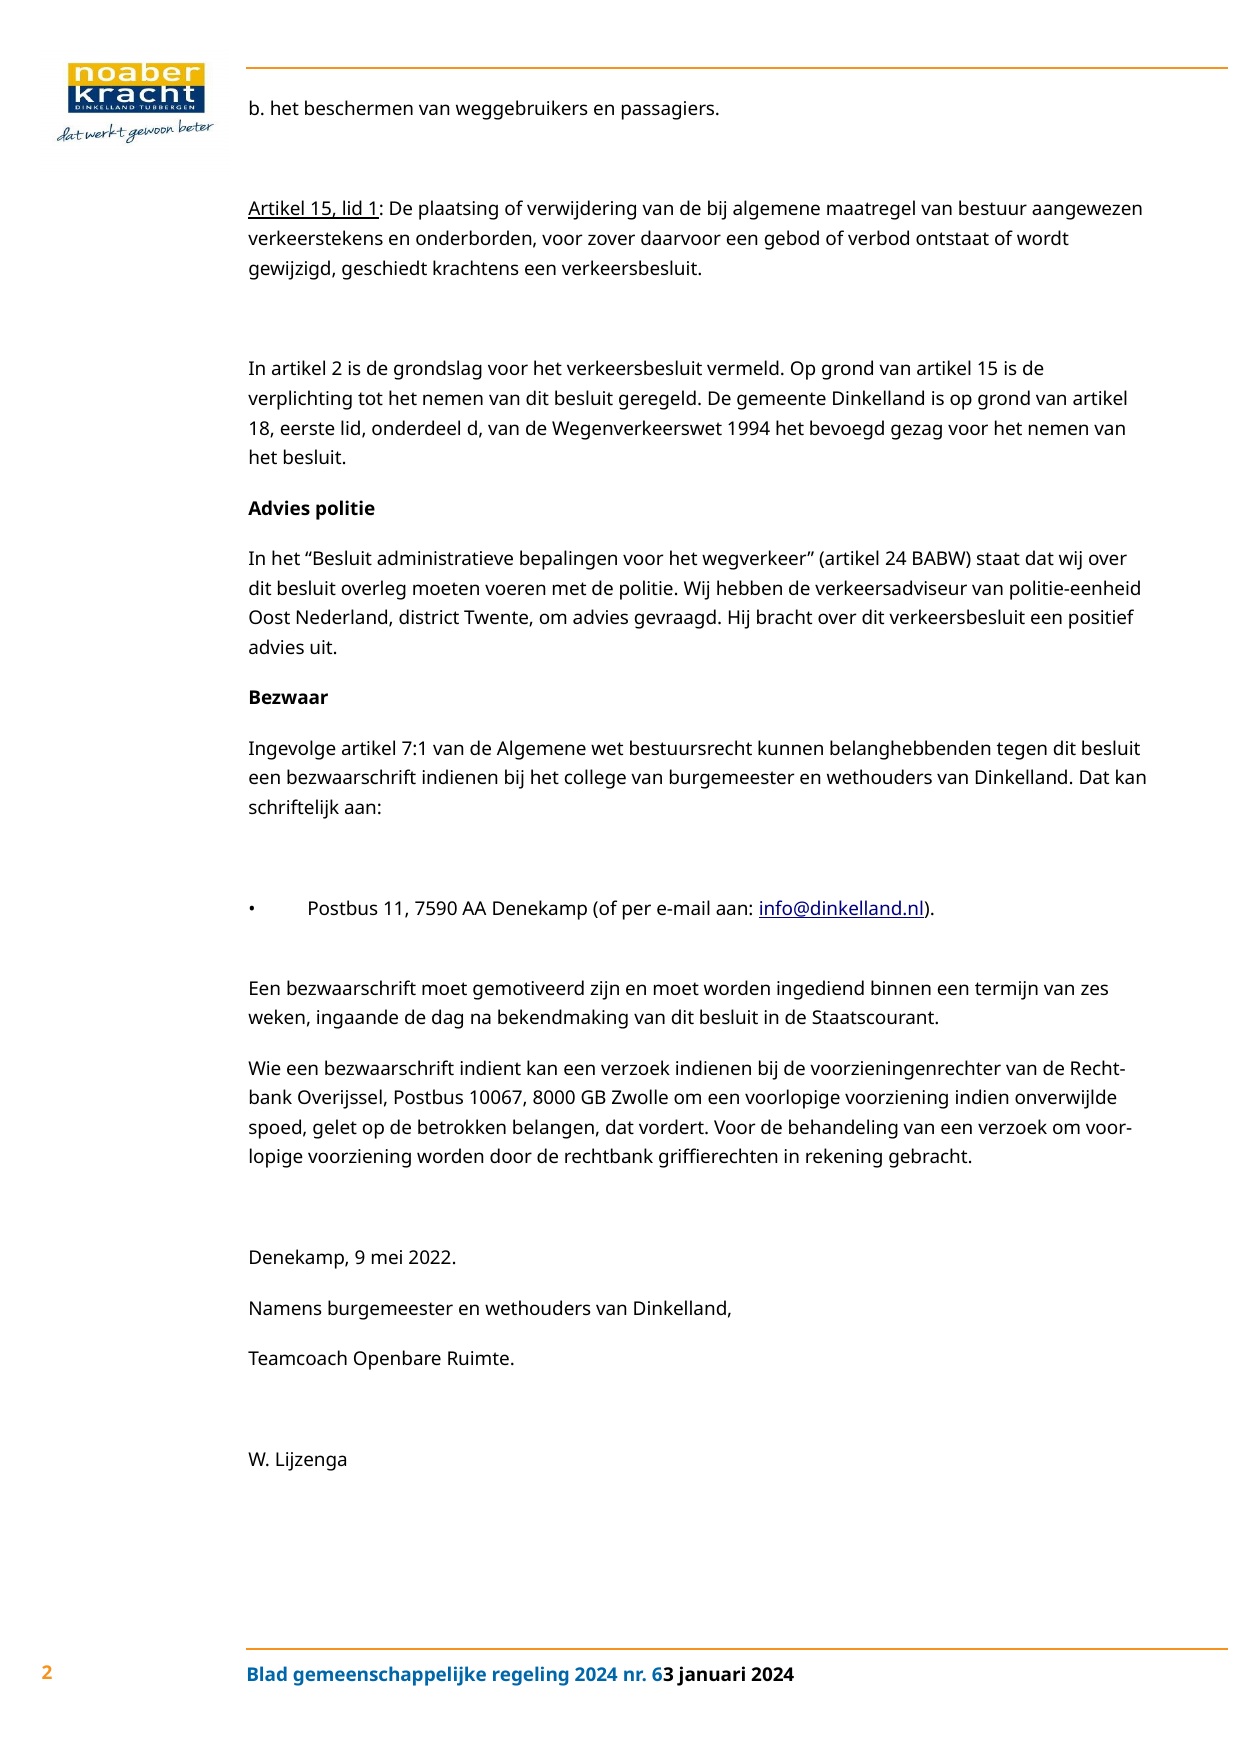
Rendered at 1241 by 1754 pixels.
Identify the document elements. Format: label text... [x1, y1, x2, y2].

text Een bezwaarschrift moet gemotiveerd zijn en moet worden ingediend binnen een termijn van zes weken, ingaande de dag na bekendmaking van dit besluit in de Staatscourant. [248, 975, 1152, 1030]
text Advies politie [248, 495, 1152, 521]
list Postbus 11, 7590 AA Denekamp (of per e-mail aan: info@dinkelland.nl). [248, 895, 1152, 921]
text In het “Besluit administratieve bepalingen voor het wegverkeer” (artikel 24 BABW) staat dat wij over dit besluit overleg moeten voeren met de politie. Wij hebben de verkeersadviseur van politie-eenheid Oost Nederland, district Twente, om advies gevraagd. Hij bracht over dit verkeersbesluit een positief advies uit. [248, 545, 1152, 660]
text W. Lijzenga [248, 1446, 1152, 1472]
text Wie een bezwaarschrift indient kan een verzoek indienen bij de voorzieningenrechter van de Recht-bank Overijssel, Postbus 10067, 8000 GB Zwolle om een voorlopige voorziening indien onverwijlde spoed, gelet op de betrokken belangen, dat vordert. Voor de behandeling van een verzoek om voor-lopige voorziening worden door de rechtbank griffierechten in rekening gebracht. [248, 1055, 1152, 1169]
text Teamcoach Openbare Ruimte. [248, 1345, 1152, 1371]
text Namens burgemeester en wethouders van Dinkelland, [248, 1295, 1152, 1321]
text In artikel 2 is de grondslag voor het verkeersbesluit vermeld. Op grond van artikel 15 is de verplichting tot het nemen van dit besluit geregeld. De gemeente Dinkelland is op grond van artikel 18, eerste lid, onderdeel d, van de Wegenverkeerswet 1994 het bevoegd gezag voor het nemen van het besluit. [248, 356, 1152, 470]
text Denekamp, 9 mei 2022. [248, 1244, 1152, 1270]
text Bezwaar [248, 684, 1152, 710]
text Artikel 15, lid 1: De plaatsing of verwijdering van de bij algemene maatregel van bestuur aangewezen verkeerstekens en onderborden, voor zover daarvoor een gebod of verbod ontstaat of wordt gewijzigd, geschiedt krachtens een verkeersbesluit. [248, 196, 1152, 281]
text b. het beschermen van weggebruikers en passagiers. [248, 95, 1152, 121]
text Ingevolge artikel 7:1 van de Algemene wet bestuursrecht kunnen belanghebbenden tegen dit besluit een bezwaarschrift indienen bij het college van burgemeester en wethouders van Dinkelland. Dat kan schriftelijk aan: [248, 735, 1152, 820]
picture [41, 47, 231, 172]
